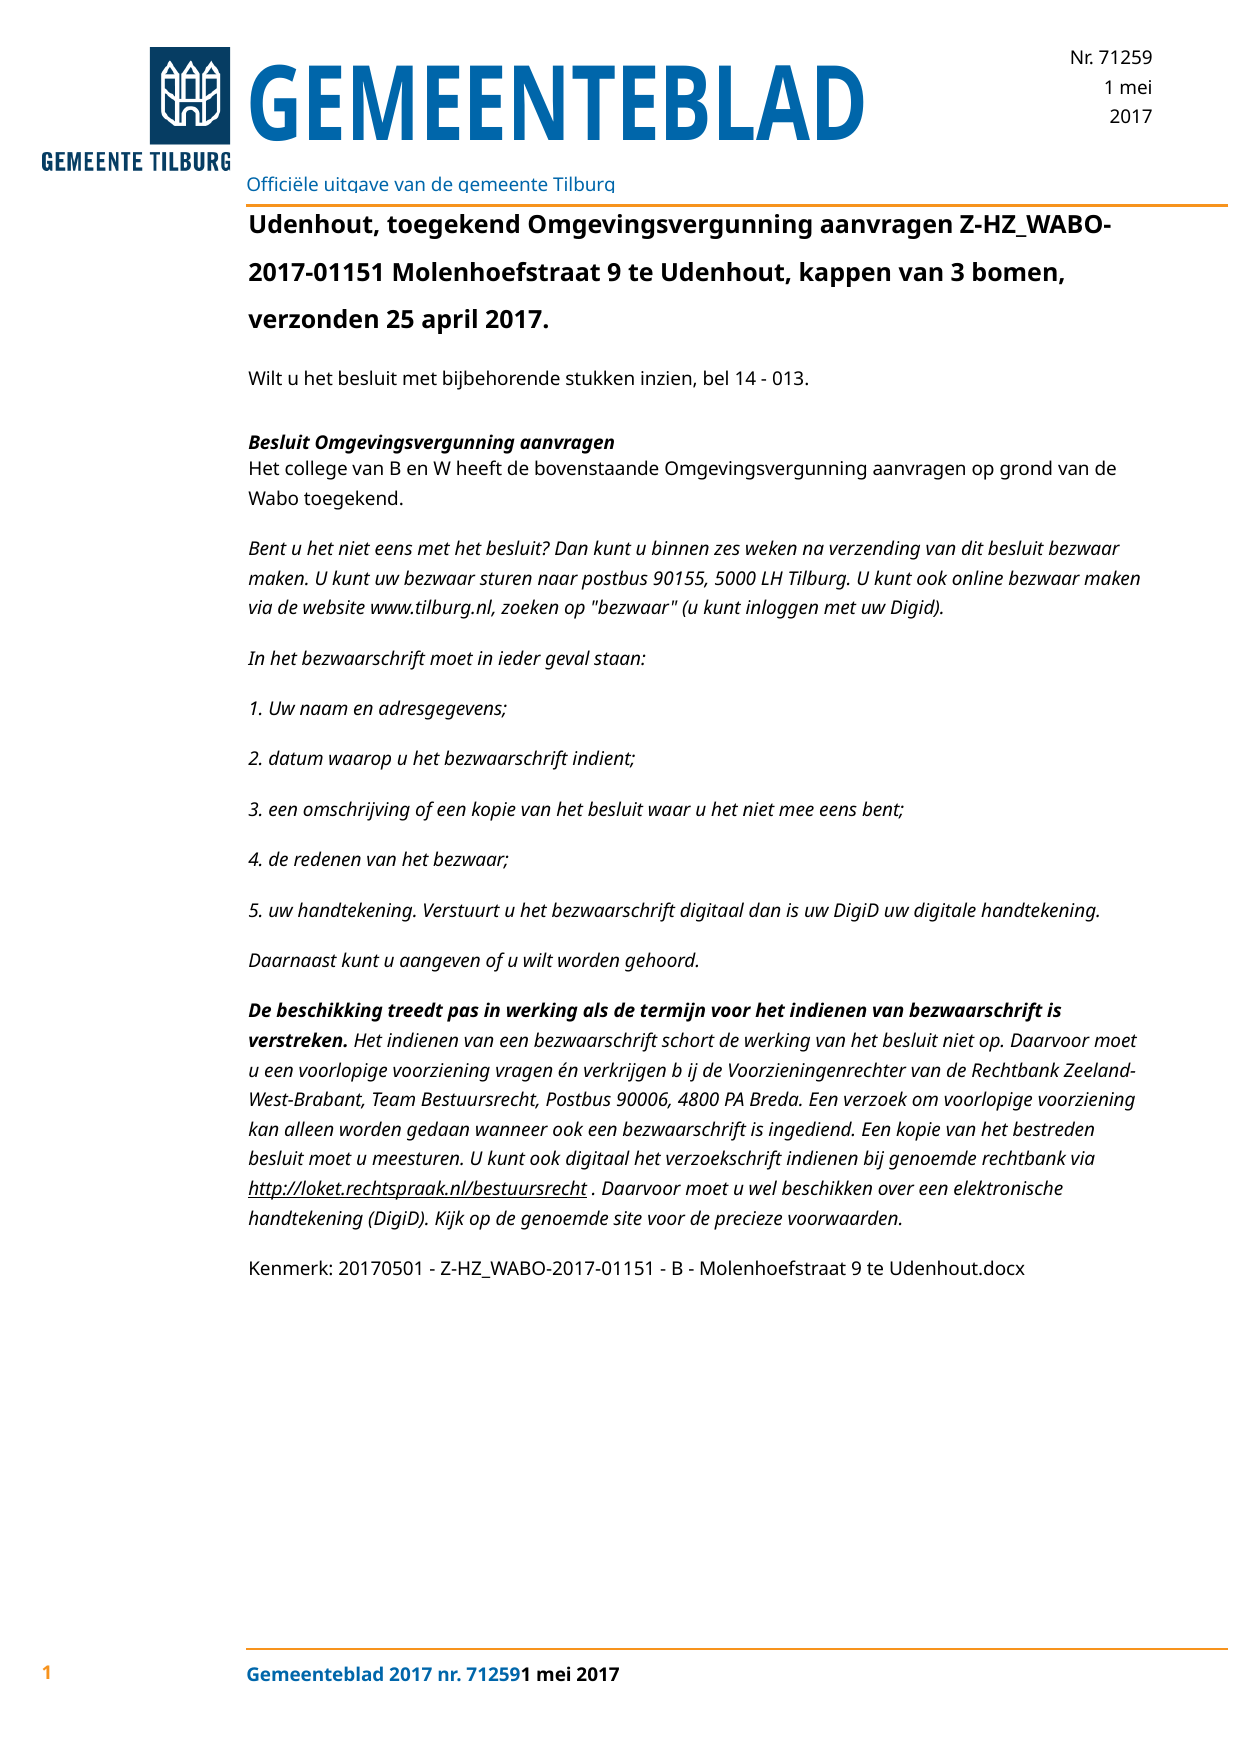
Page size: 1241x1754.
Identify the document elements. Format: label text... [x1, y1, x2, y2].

picture [41, 47, 231, 172]
text Het college van B en W heeft de bovenstaande Omgevingsvergunning aanvragen op grond van de Wabo toegekend. [248, 455, 1152, 511]
text De beschikking treedt pas in werking als de termijn voor het indienen van bezwaarschrift is verstreken. Het indienen van een bezwaarschrift schort de werking van het besluit niet op. Daarvoor moet u een voorlopige voorziening vragen én verkrijgen b ij de Voorzieningenrechter van de Rechtbank Zeeland-West-Brabant, Team Bestuursrecht, Postbus 90006, 4800 PA Breda. Een verzoek om voorlopige voorziening kan alleen worden gedaan wanneer ook een bezwaarschrift is ingediend. Een kopie van het bestreden besluit moet u meesturen. U kunt ook digitaal het verzoekschrift indienen bij genoemde rechtbank via http://loket.rechtspraak.nl/bestuursrecht . Daarvoor moet u wel beschikken over een elektronische handtekening (DigiD). Kijk op de genoemde site voor de precieze voorwaarden. [248, 998, 1152, 1231]
text 2. datum waarop u het bezwaarschrift indient; [248, 746, 1152, 771]
text 3. een omschrijving of een kopie van het besluit waar u het niet mee eens bent; [248, 796, 1152, 822]
text Udenhout, toegekend Omgevingsvergunning aanvragen Z-HZ_WABO-2017-01151 Molenhoefstraat 9 te Udenhout, kappen van 3 bomen, verzonden 25 april 2017. [248, 207, 1152, 336]
text 4. de redenen van het bezwaar; [248, 846, 1152, 872]
text 1. Uw naam en adresgegevens; [248, 695, 1152, 721]
text Wilt u het besluit met bijbehorende stukken inzien, bel 14 - 013. [248, 366, 1152, 391]
text Bent u het niet eens met het besluit? Dan kunt u binnen zes weken na verzending van dit besluit bezwaar maken. U kunt uw bezwaar sturen naar postbus 90155, 5000 LH Tilburg. U kunt ook online bezwaar maken via de website www.tilburg.nl, zoeken op "bezwaar" (u kunt inloggen met uw Digid). [248, 535, 1152, 620]
text Besluit Omgevingsvergunning aanvragen [248, 429, 1152, 455]
text 5. uw handtekening. Verstuurt u het bezwaarschrift digitaal dan is uw DigiD uw digitale handtekening. [248, 897, 1152, 923]
text Kenmerk: 20170501 - Z-HZ_WABO-2017-01151 - B - Molenhoefstraat 9 te Udenhout.docx [248, 1255, 1152, 1281]
text In het bezwaarschrift moet in ieder geval staan: [248, 645, 1152, 671]
text Daarnaast kunt u aangeven of u wilt worden gehoord. [248, 947, 1152, 973]
